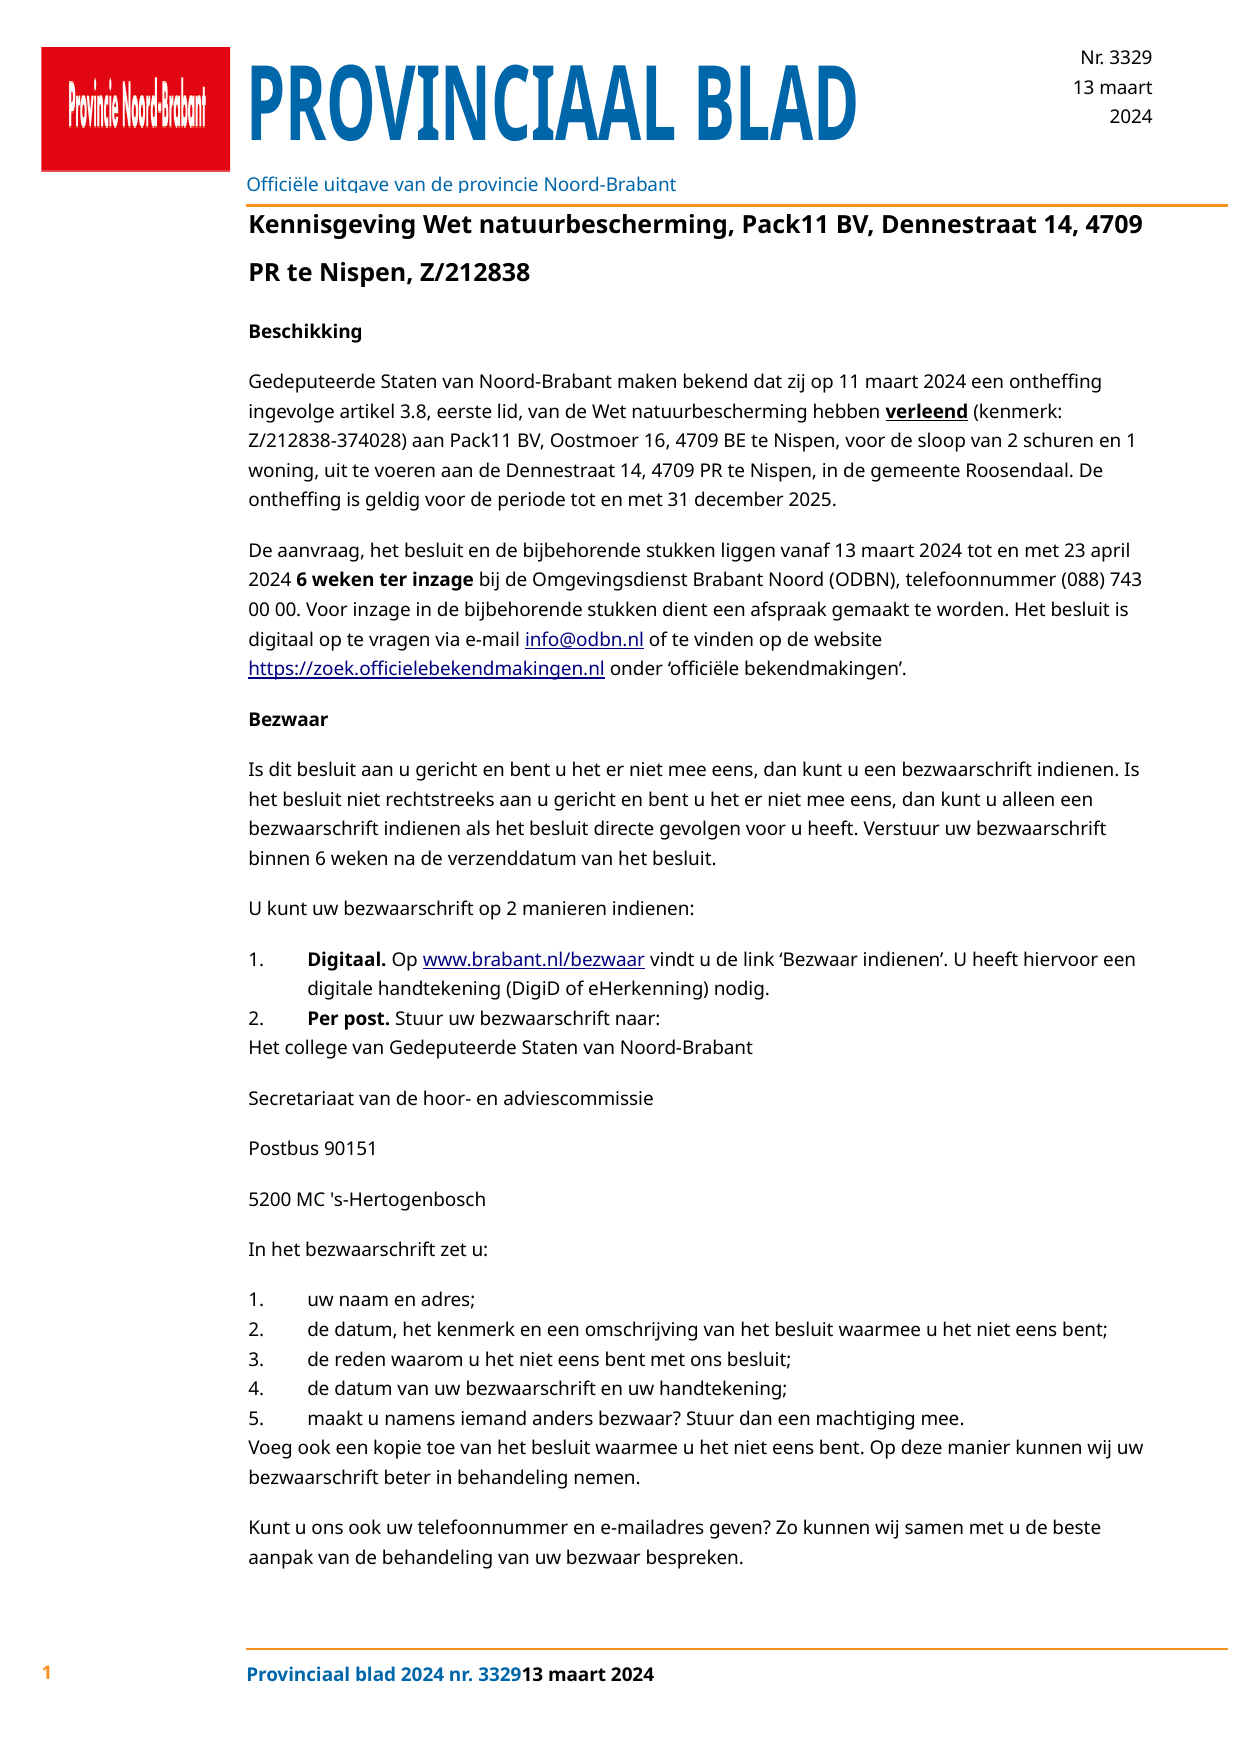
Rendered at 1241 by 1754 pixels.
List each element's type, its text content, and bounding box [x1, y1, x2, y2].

text Is dit besluit aan u gericht en bent u het er niet mee eens, dan kunt u een bezwaarschrift indienen. Is het besluit niet rechtstreeks aan u gericht en bent u het er niet mee eens, dan kunt u alleen een bezwaarschrift indienen als het besluit directe gevolgen voor u heeft. Verstuur uw bezwaarschrift binnen 6 weken na de verzenddatum van het besluit. [248, 756, 1152, 871]
list maakt u namens iemand anders bezwaar? Stuur dan een machtiging mee. [248, 1405, 1152, 1431]
text Secretariaat van de hoor- en adviescommissie [248, 1085, 1152, 1111]
text Voeg ook een kopie toe van het besluit waarmee u het niet eens bent. Op deze manier kunnen wij uw bezwaarschrift beter in behandeling nemen. [248, 1434, 1152, 1490]
list uw naam en adres; [248, 1287, 1152, 1312]
text Bezwaar [248, 706, 1152, 732]
text In het bezwaarschrift zet u: [248, 1236, 1152, 1262]
text 5200 MC 's‑Hertogenbosch [248, 1186, 1152, 1212]
picture [41, 47, 231, 172]
text Gedeputeerde Staten van Noord-Brabant maken bekend dat zij op 11 maart 2024 een ontheffing ingevolge artikel 3.8, eerste lid, van de Wet natuurbescherming hebben verleend (kenmerk: Z/212838-374028) aan Pack11 BV, Oostmoer 16, 4709 BE te Nispen, voor de sloop van 2 schuren en 1 woning, uit te voeren aan de Dennestraat 14, 4709 PR te Nispen, in de gemeente Roosendaal. De ontheffing is geldig voor de periode tot en met 31 december 2025. [248, 368, 1152, 512]
list Digitaal. Op www.brabant.nl/bezwaar vindt u de link ‘Bezwaar indienen’. U heeft hiervoor een digitale handtekening (DigiD of eHerkenning) nodig. [248, 946, 1152, 1001]
list Per post. Stuur uw bezwaarschrift naar: [248, 1005, 1152, 1031]
text Kennisgeving Wet natuurbescherming, Pack11 BV, Dennestraat 14, 4709 PR te Nispen, Z/212838 [248, 207, 1152, 288]
text Het college van Gedeputeerde Staten van Noord-Brabant [248, 1034, 1152, 1060]
text De aanvraag, het besluit en de bijbehorende stukken liggen vanaf 13 maart 2024 tot en met 23 april 2024 6 weken ter inzage bij de Omgevingsdienst Brabant Noord (ODBN), telefoonnummer (088) 743 00 00. Voor inzage in de bijbehorende stukken dient een afspraak gemaakt te worden. Het besluit is digitaal op te vragen via e-mail info@odbn.nl of te vinden op de website https://zoek.officielebekendmakingen.nl onder ‘officiële bekendmakingen’. [248, 537, 1152, 681]
list de reden waarom u het niet eens bent met ons besluit; [248, 1346, 1152, 1372]
text Beschikking [248, 318, 1152, 344]
text Postbus 90151 [248, 1135, 1152, 1161]
list de datum, het kenmerk en een omschrijving van het besluit waarmee u het niet eens bent; [248, 1316, 1152, 1342]
text Kunt u ons ook uw telefoonnummer en e-mailadres geven? Zo kunnen wij samen met u de beste aanpak van de behandeling van uw bezwaar bespreken. [248, 1514, 1152, 1570]
list de datum van uw bezwaarschrift en uw handtekening; [248, 1375, 1152, 1401]
text U kunt uw bezwaarschrift op 2 manieren indienen: [248, 895, 1152, 921]
